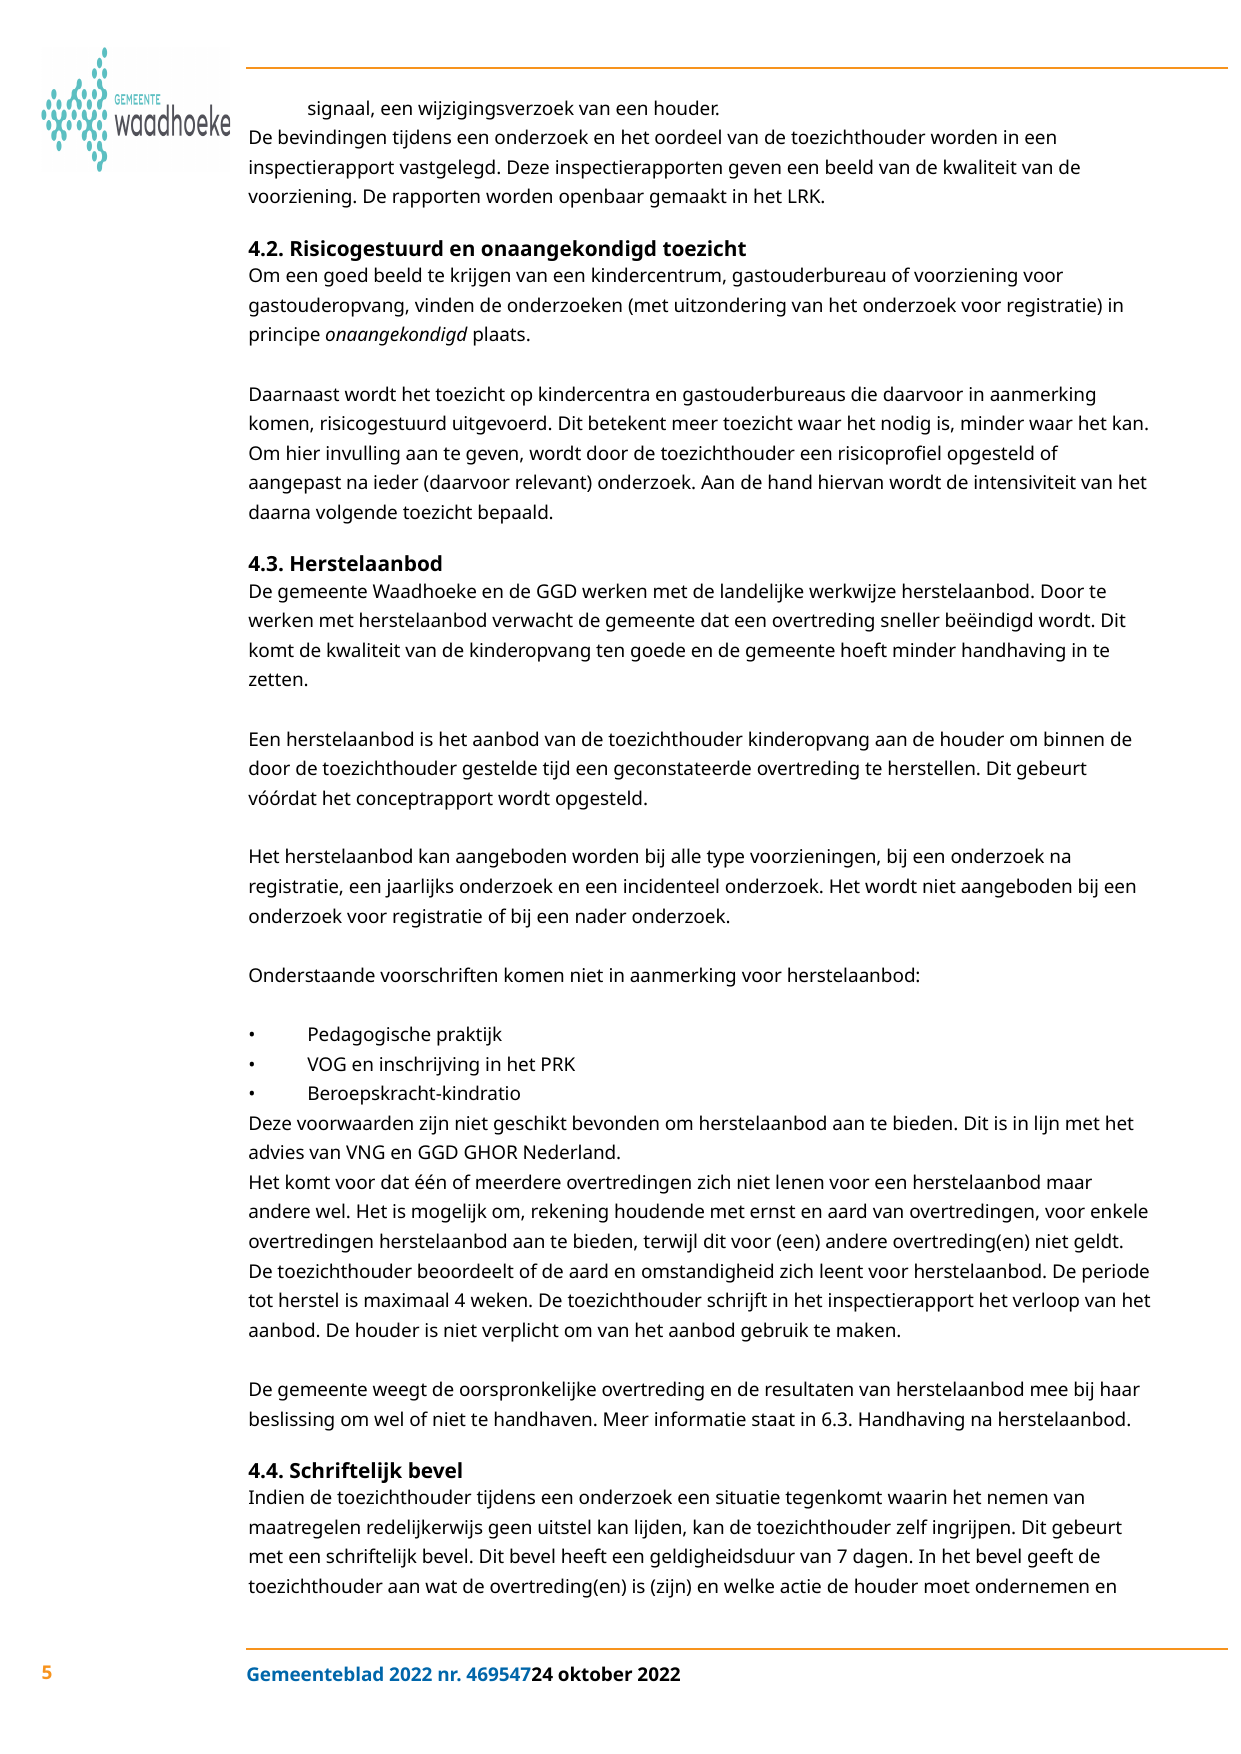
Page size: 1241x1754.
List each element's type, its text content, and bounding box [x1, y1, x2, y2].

text Deze voorwaarden zijn niet geschikt bevonden om herstelaanbod aan te bieden. Dit is in lijn met het advies van VNG en GGD GHOR Nederland. [248, 1110, 1152, 1165]
list Pedagogische praktijk [248, 1021, 1152, 1047]
text De bevindingen tijdens een onderzoek en het oordeel van de toezichthouder worden in een inspectierapport vastgelegd. Deze inspectierapporten geven een beeld van de kwaliteit van de voorziening. De rapporten worden openbaar gemaakt in het LRK. [248, 124, 1152, 209]
list VOG en inschrijving in het PRK [248, 1051, 1152, 1076]
table_header Een herstelaanbod is het aanbod van de toezichthouder kinderopvang aan de houder om binnen de door de toezichthouder gestelde tijd een geconstateerde overtreding te herstellen. Dit gebeurt vóórdat het conceptrapport wordt opgesteld. [248, 726, 1152, 811]
text De gemeente weegt de oorspronkelijke overtreding en de resultaten van herstelaanbod mee bij haar beslissing om wel of niet te handhaven. Meer informatie staat in 6.3. Handhaving na herstelaanbod. [248, 1376, 1152, 1431]
text Het komt voor dat één of meerdere overtredingen zich niet lenen voor een herstelaanbod maar andere wel. Het is mogelijk om, rekening houdende met ernst en aard van overtredingen, voor enkele overtredingen herstelaanbod aan te bieden, terwijl dit voor (een) andere overtreding(en) niet geldt. [248, 1169, 1152, 1254]
text De toezichthouder beoordeelt of de aard en omstandigheid zich leent voor herstelaanbod. De periode tot herstel is maximaal 4 weken. De toezichthouder schrijft in het inspectierapport het verloop van het aanbod. De houder is niet verplicht om van het aanbod gebruik te maken. [248, 1258, 1152, 1343]
text Om een goed beeld te krijgen van een kindercentrum, gastouderbureau of voorziening voor gastouderopvang, vinden de onderzoeken (met uitzondering van het onderzoek voor registratie) in principe onaangekondigd plaats. [248, 262, 1152, 347]
picture [41, 47, 231, 172]
text 4.2. Risicogestuurd en onaangekondigd toezicht [248, 234, 1152, 262]
text Daarnaast wordt het toezicht op kindercentra en gastouderbureaus die daarvoor in aanmerking komen, risicogestuurd uitgevoerd. Dit betekent meer toezicht waar het nodig is, minder waar het kan. Om hier invulling aan te geven, wordt door de toezichthouder een risicoprofiel opgesteld of aangepast na ieder (daarvoor relevant) onderzoek. Aan de hand hiervan wordt de intensiviteit van het daarna volgende toezicht bepaald. [248, 381, 1152, 525]
text Onderstaande voorschriften komen niet in aanmerking voor herstelaanbod: [248, 962, 1152, 988]
list Beroepskracht-kindratio [248, 1080, 1152, 1106]
text 4.3. Herstelaanbod [248, 549, 1152, 578]
text De gemeente Waadhoeke en de GGD werken met de landelijke werkwijze herstelaanbod. Door te werken met herstelaanbod verwacht de gemeente dat een overtreding sneller beëindigd wordt. Dit komt de kwaliteit van de kinderopvang ten goede en de gemeente hoeft minder handhaving in te zetten. [248, 578, 1152, 692]
text Het herstelaanbod kan aangeboden worden bij alle type voorzieningen, bij een onderzoek na registratie, een jaarlijks onderzoek en een incidenteel onderzoek. Het wordt niet aangeboden bij een onderzoek voor registratie of bij een nader onderzoek. [248, 844, 1152, 928]
list signaal, een wijzigingsverzoek van een houder. [248, 95, 1152, 121]
text Indien de toezichthouder tijdens een onderzoek een situatie tegenkomt waarin het nemen van maatregelen redelijkerwijs geen uitstel kan lijden, kan de toezichthouder zelf ingrijpen. Dit gebeurt met een schriftelijk bevel. Dit bevel heeft een geldigheidsduur van 7 dagen. In het bevel geeft de toezichthouder aan wat de overtreding(en) is (zijn) en welke actie de houder moet ondernemen en [248, 1484, 1152, 1599]
text 4.4. Schriftelijk bevel [248, 1456, 1152, 1484]
